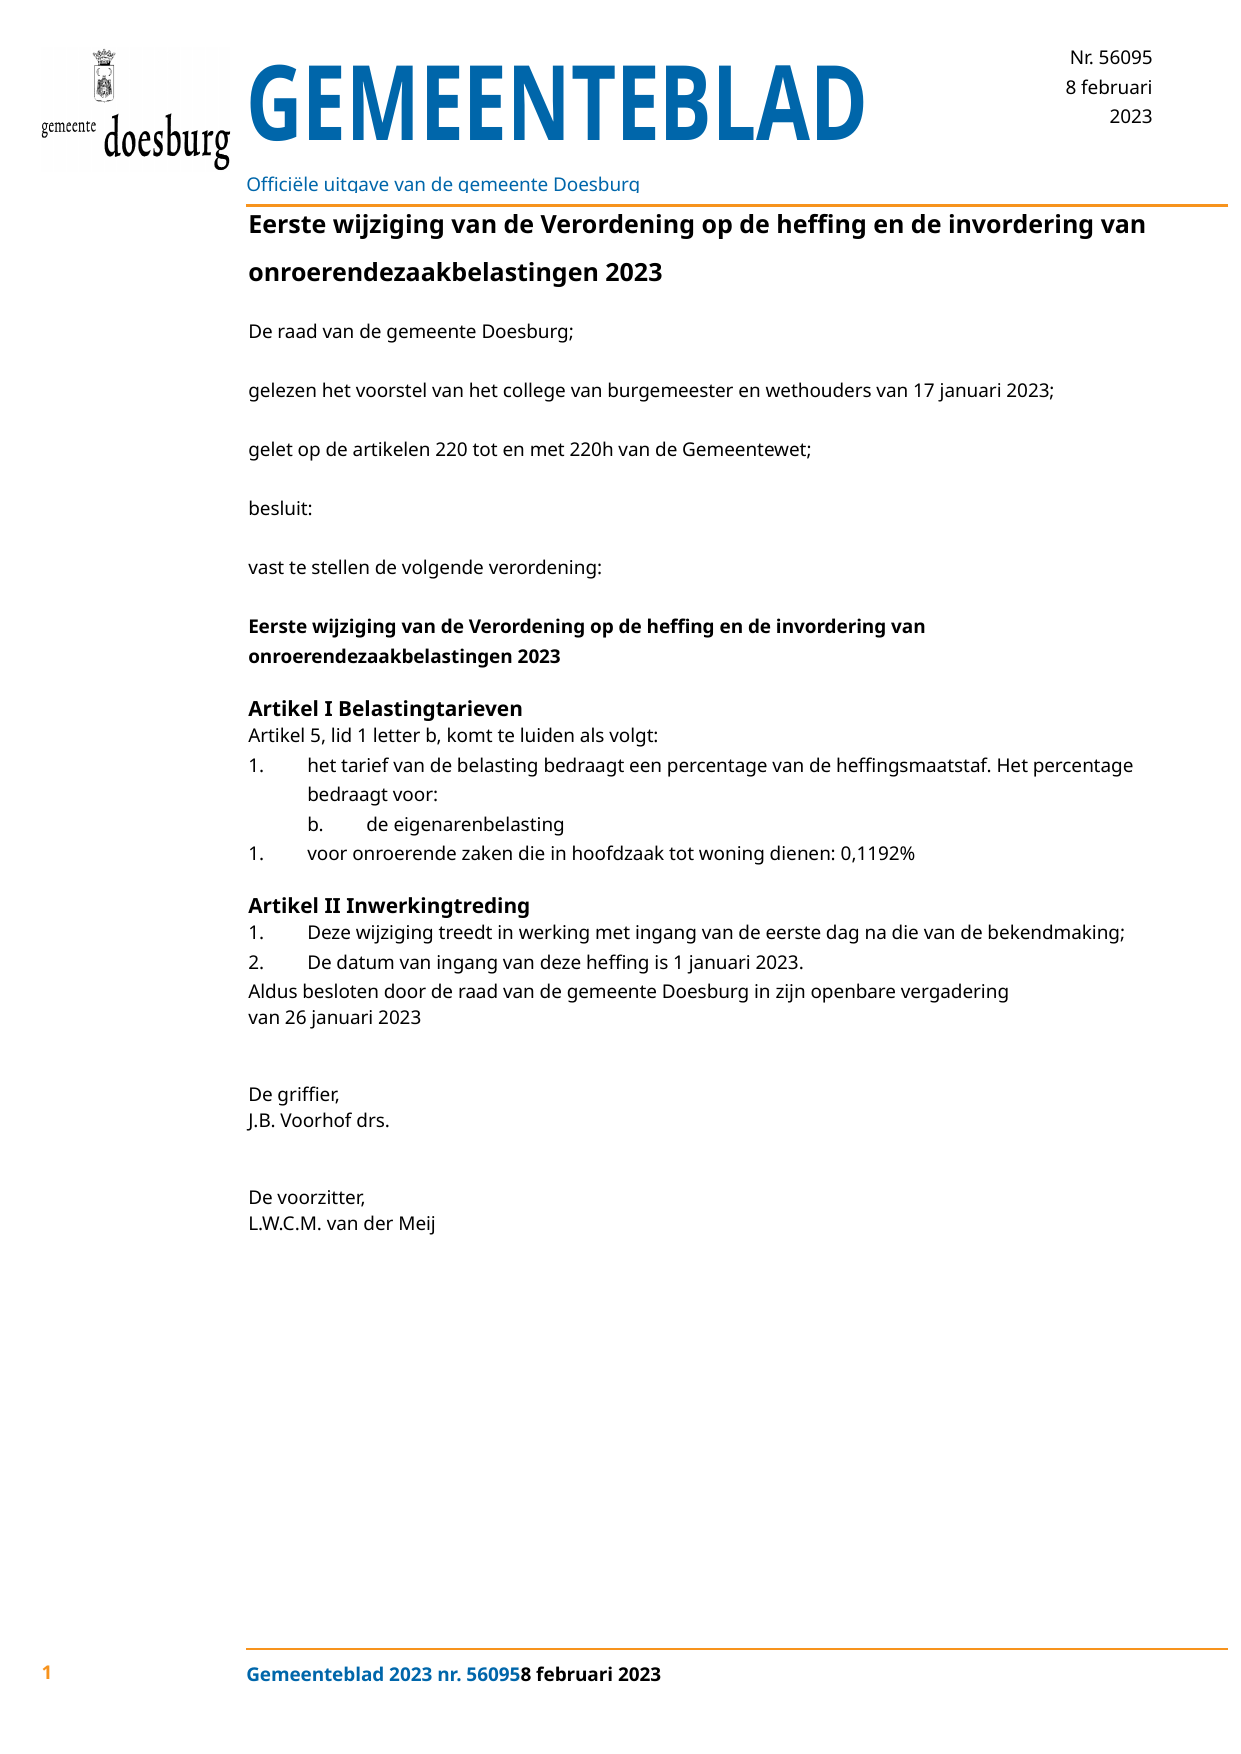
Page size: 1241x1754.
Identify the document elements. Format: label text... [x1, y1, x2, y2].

text De griffier, [248, 1081, 1152, 1107]
picture [41, 47, 231, 172]
list De datum van ingang van deze heffing is 1 januari 2023. [248, 949, 1152, 975]
text Eerste wijziging van de Verordening op de heffing en de invordering van onroerendezaakbelastingen 2023 [248, 614, 1152, 669]
text Eerste wijziging van de Verordening op de heffing en de invordering van onroerendezaakbelastingen 2023 [248, 207, 1152, 288]
text De raad van de gemeente Doesburg; [248, 318, 1152, 344]
text L.W.C.M. van der Meij [248, 1210, 1152, 1236]
text Aldus besloten door de raad van de gemeente Doesburg in zijn openbare vergadering [248, 978, 1152, 1004]
text J.B. Voorhof drs. [248, 1107, 1152, 1133]
list de eigenarenbelasting [307, 811, 1152, 837]
text besluit: [248, 495, 1152, 521]
text Artikel 5, lid 1 letter b, komt te luiden als volgt: [248, 722, 1152, 748]
text Artikel I Belastingtarieven [248, 694, 1152, 722]
list voor onroerende zaken die in hoofdzaak tot woning dienen: 0,1192% [248, 841, 1152, 866]
text Artikel II Inwerkingtreding [248, 891, 1152, 919]
text van 26 januari 2023 [248, 1004, 1152, 1030]
text vast te stellen de volgende verordening: [248, 554, 1152, 580]
text gelet op de artikelen 220 tot en met 220h van de Gemeentewet; [248, 436, 1152, 462]
list het tarief van de belasting bedraagt een percentage van de heffingsmaatstaf. Het percentage bedraagt voor: [248, 752, 1152, 807]
text gelezen het voorstel van het college van burgemeester en wethouders van 17 januari 2023; [248, 377, 1152, 403]
list Deze wijziging treedt in werking met ingang van de eerste dag na die van de bekendmaking; [248, 919, 1152, 945]
text De voorzitter, [248, 1184, 1152, 1210]
